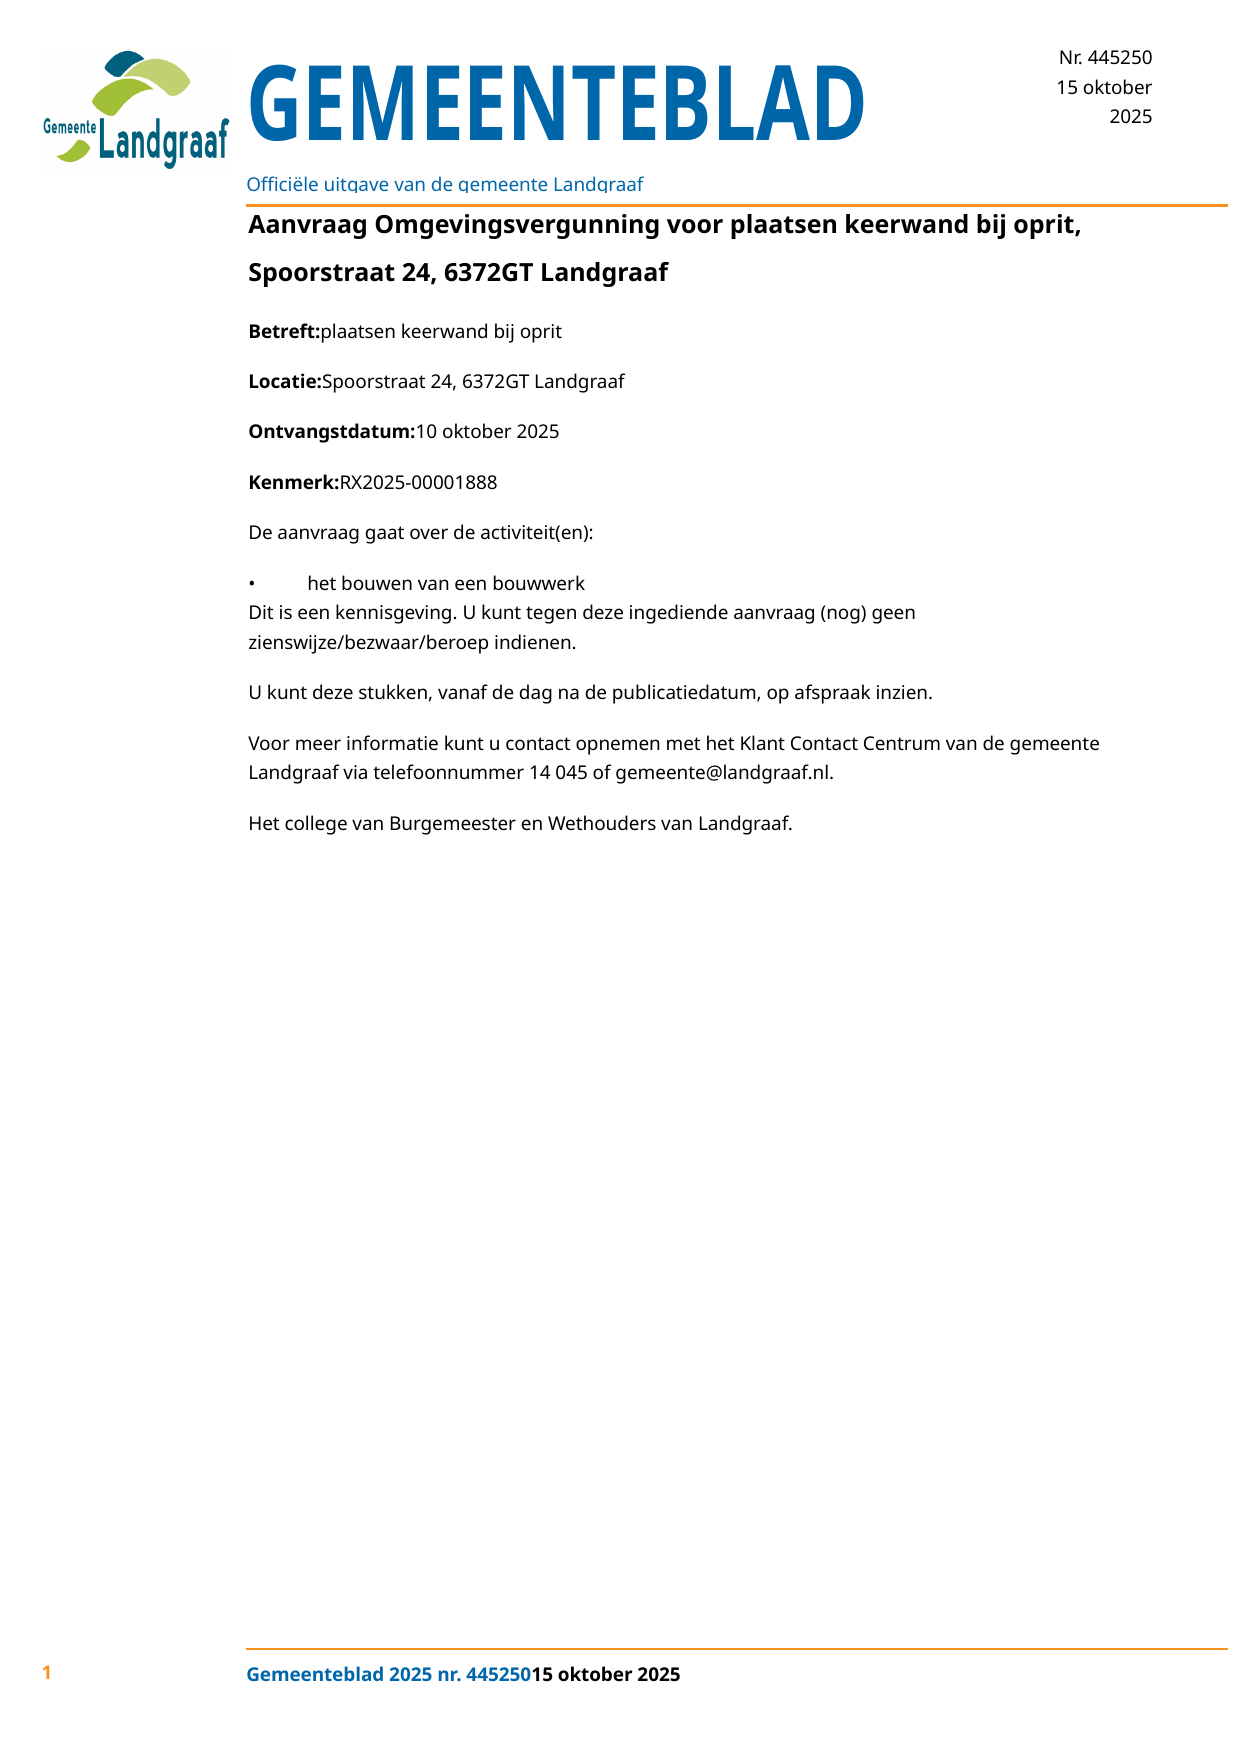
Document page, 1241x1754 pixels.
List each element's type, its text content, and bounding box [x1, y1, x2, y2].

picture [41, 47, 231, 172]
text Kenmerk:RX2025-00001888 [248, 469, 1152, 495]
text Ontvangstdatum:10 oktober 2025 [248, 419, 1152, 444]
text Aanvraag Omgevingsvergunning voor plaatsen keerwand bij oprit, Spoorstraat 24, 6372GT Landgraaf [248, 207, 1152, 288]
text Dit is een kennisgeving. U kunt tegen deze ingediende aanvraag (nog) geen zienswijze/bezwaar/beroep indienen. [248, 599, 1152, 655]
text Locatie:Spoorstraat 24, 6372GT Landgraaf [248, 368, 1152, 394]
text Voor meer informatie kunt u contact opnemen met het Klant Contact Centrum van de gemeente Landgraaf via telefoonnummer 14 045 of gemeente@landgraaf.nl. [248, 730, 1152, 785]
text U kunt deze stukken, vanaf de dag na de publicatiedatum, op afspraak inzien. [248, 679, 1152, 705]
text De aanvraag gaat over de activiteit(en): [248, 519, 1152, 545]
text Het college van Burgemeester en Wethouders van Landgraaf. [248, 810, 1152, 836]
list het bouwen van een bouwwerk [248, 570, 1152, 596]
text Betreft:plaatsen keerwand bij oprit [248, 318, 1152, 344]
